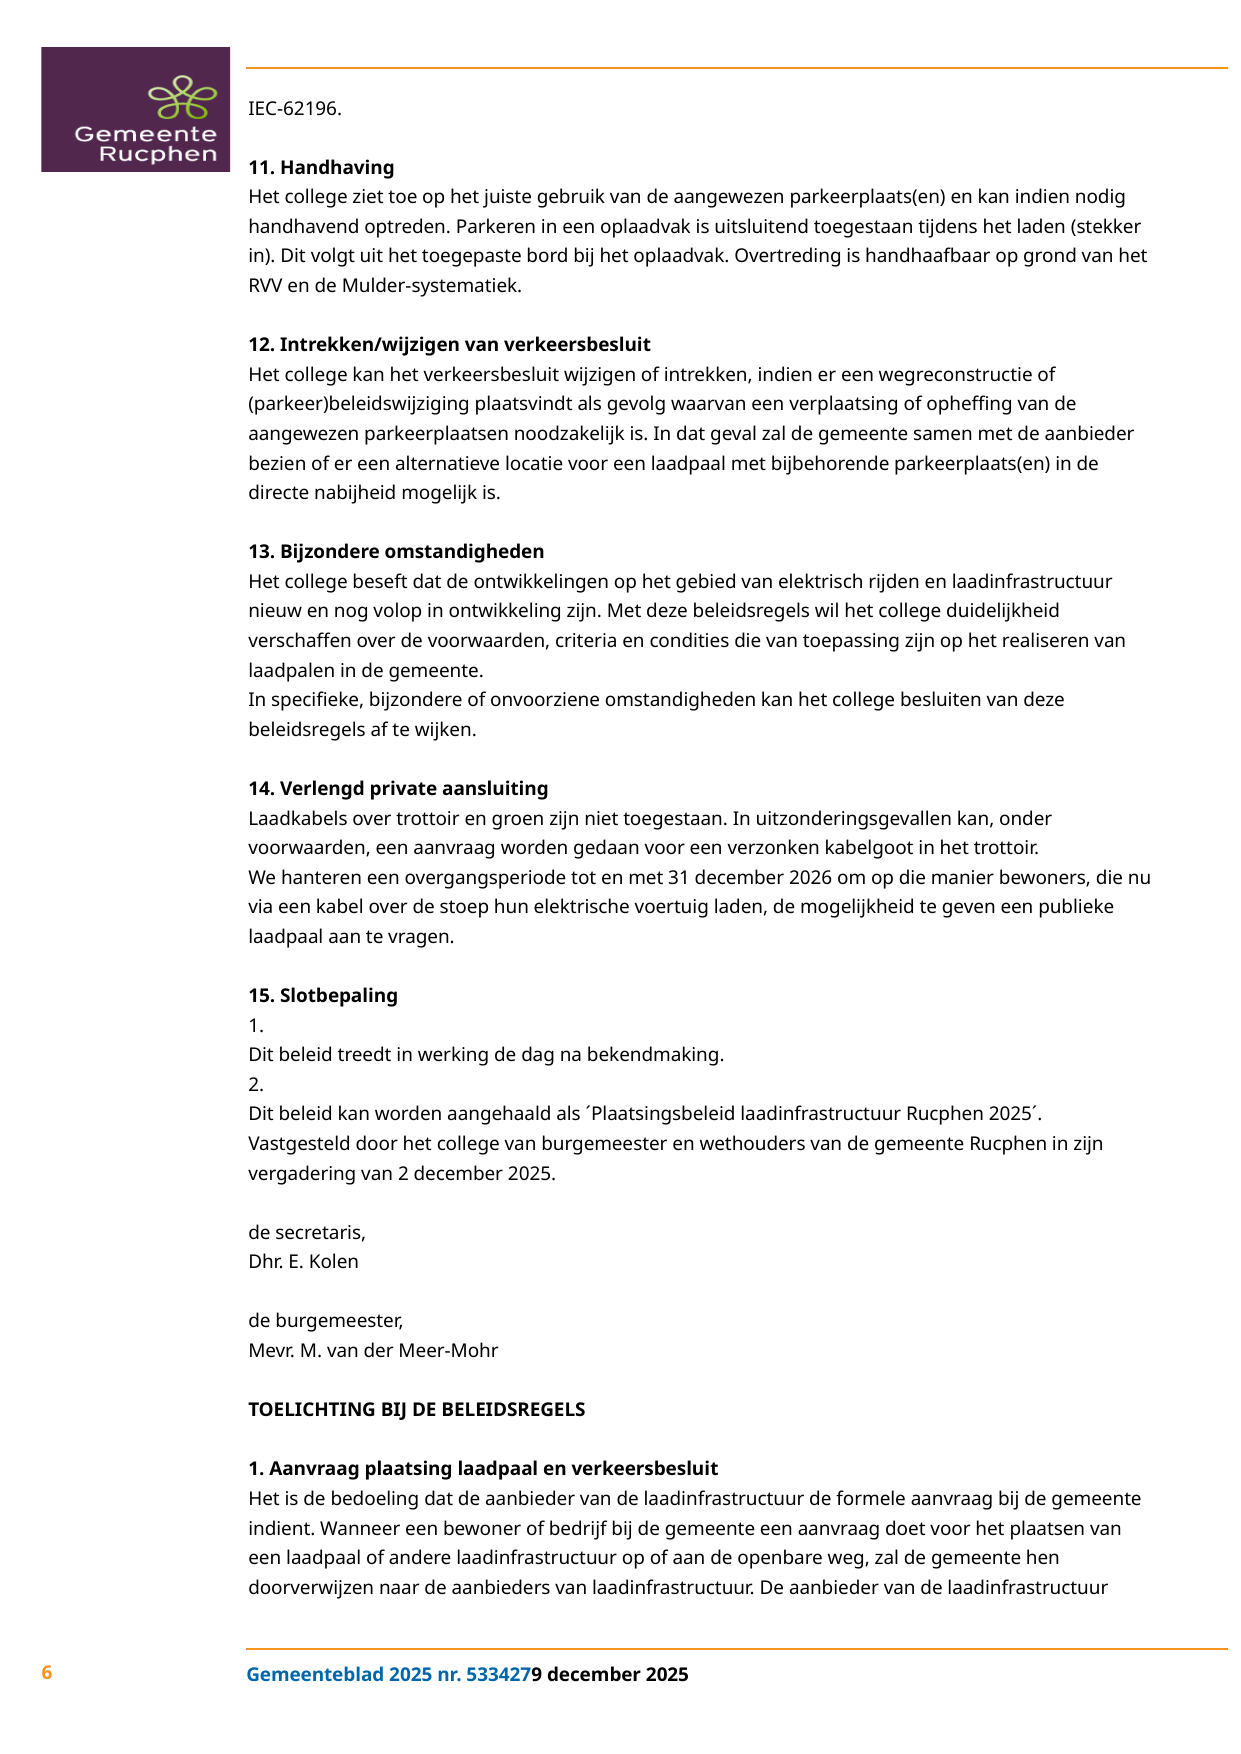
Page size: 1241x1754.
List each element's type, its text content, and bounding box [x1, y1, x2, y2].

text In specifieke, bijzondere of onvoorziene omstandigheden kan het college besluiten van deze beleidsregels af te wijken. [248, 686, 1152, 742]
text de secretaris, [248, 1219, 1152, 1245]
text Dhr. E. Kolen [248, 1248, 1152, 1274]
text 13. Bijzondere omstandigheden [248, 538, 1152, 564]
text 12. Intrekken/wijzigen van verkeersbesluit [248, 331, 1152, 357]
picture [41, 47, 231, 172]
text TOELICHTING BIJ DE BELEIDSREGELS [248, 1396, 1152, 1422]
text We hanteren een overgangsperiode tot en met 31 december 2026 om op die manier bewoners, die nu via een kabel over de stoep hun elektrische voertuig laden, de mogelijkheid te geven een publieke laadpaal aan te vragen. [248, 864, 1152, 949]
text Dit beleid kan worden aangehaald als ´Plaatsingsbeleid laadinfrastructuur Rucphen 2025´. [248, 1101, 1152, 1126]
text de burgemeester, [248, 1308, 1152, 1333]
text Vastgesteld door het college van burgemeester en wethouders van de gemeente Rucphen in zijn vergadering van 2 december 2025. [248, 1130, 1152, 1186]
text 15. Slotbepaling [248, 982, 1152, 1008]
text 11. Handhaving [248, 154, 1152, 180]
text 2. [248, 1071, 1152, 1097]
text Het is de bedoeling dat de aanbieder van de laadinfrastructuur de formele aanvraag bij de gemeente indient. Wanneer een bewoner of bedrijf bij de gemeente een aanvraag doet voor het plaatsen van een laadpaal of andere laadinfrastructuur op of aan de openbare weg, zal de gemeente hen doorverwijzen naar de aanbieders van laadinfrastructuur. De aanbieder van de laadinfrastructuur [248, 1485, 1152, 1600]
text 14. Verlengd private aansluiting [248, 775, 1152, 801]
text Het college beseft dat de ontwikkelingen op het gebied van elektrisch rijden en laadinfrastructuur nieuw en nog volop in ontwikkeling zijn. Met deze beleidsregels wil het college duidelijkheid verschaffen over de voorwaarden, criteria en condities die van toepassing zijn op het realiseren van laadpalen in de gemeente. [248, 568, 1152, 683]
text Het college ziet toe op het juiste gebruik van de aangewezen parkeerplaats(en) en kan indien nodig handhavend optreden. Parkeren in een oplaadvak is uitsluitend toegestaan tijdens het laden (stekker in). Dit volgt uit het toegepaste bord bij het oplaadvak. Overtreding is handhaafbaar op grond van het RVV en de Mulder-systematiek. [248, 183, 1152, 298]
text Het college kan het verkeersbesluit wijzigen of intrekken, indien er een wegreconstructie of (parkeer)beleidswijziging plaatsvindt als gevolg waarvan een verplaatsing of opheffing van de aangewezen parkeerplaatsen noodzakelijk is. In dat geval zal de gemeente samen met de aanbieder bezien of er een alternatieve locatie voor een laadpaal met bijbehorende parkeerplaats(en) in de directe nabijheid mogelijk is. [248, 361, 1152, 505]
text 1. Aanvraag plaatsing laadpaal en verkeersbesluit [248, 1456, 1152, 1481]
text Laadkabels over trottoir en groen zijn niet toegestaan. In uitzonderingsgevallen kan, onder voorwaarden, een aanvraag worden gedaan voor een verzonken kabelgoot in het trottoir. [248, 805, 1152, 860]
text Dit beleid treedt in werking de dag na bekendmaking. [248, 1041, 1152, 1067]
text Mevr. M. van der Meer-Mohr [248, 1337, 1152, 1363]
text IEC-62196. [248, 95, 1152, 121]
text 1. [248, 1012, 1152, 1038]
